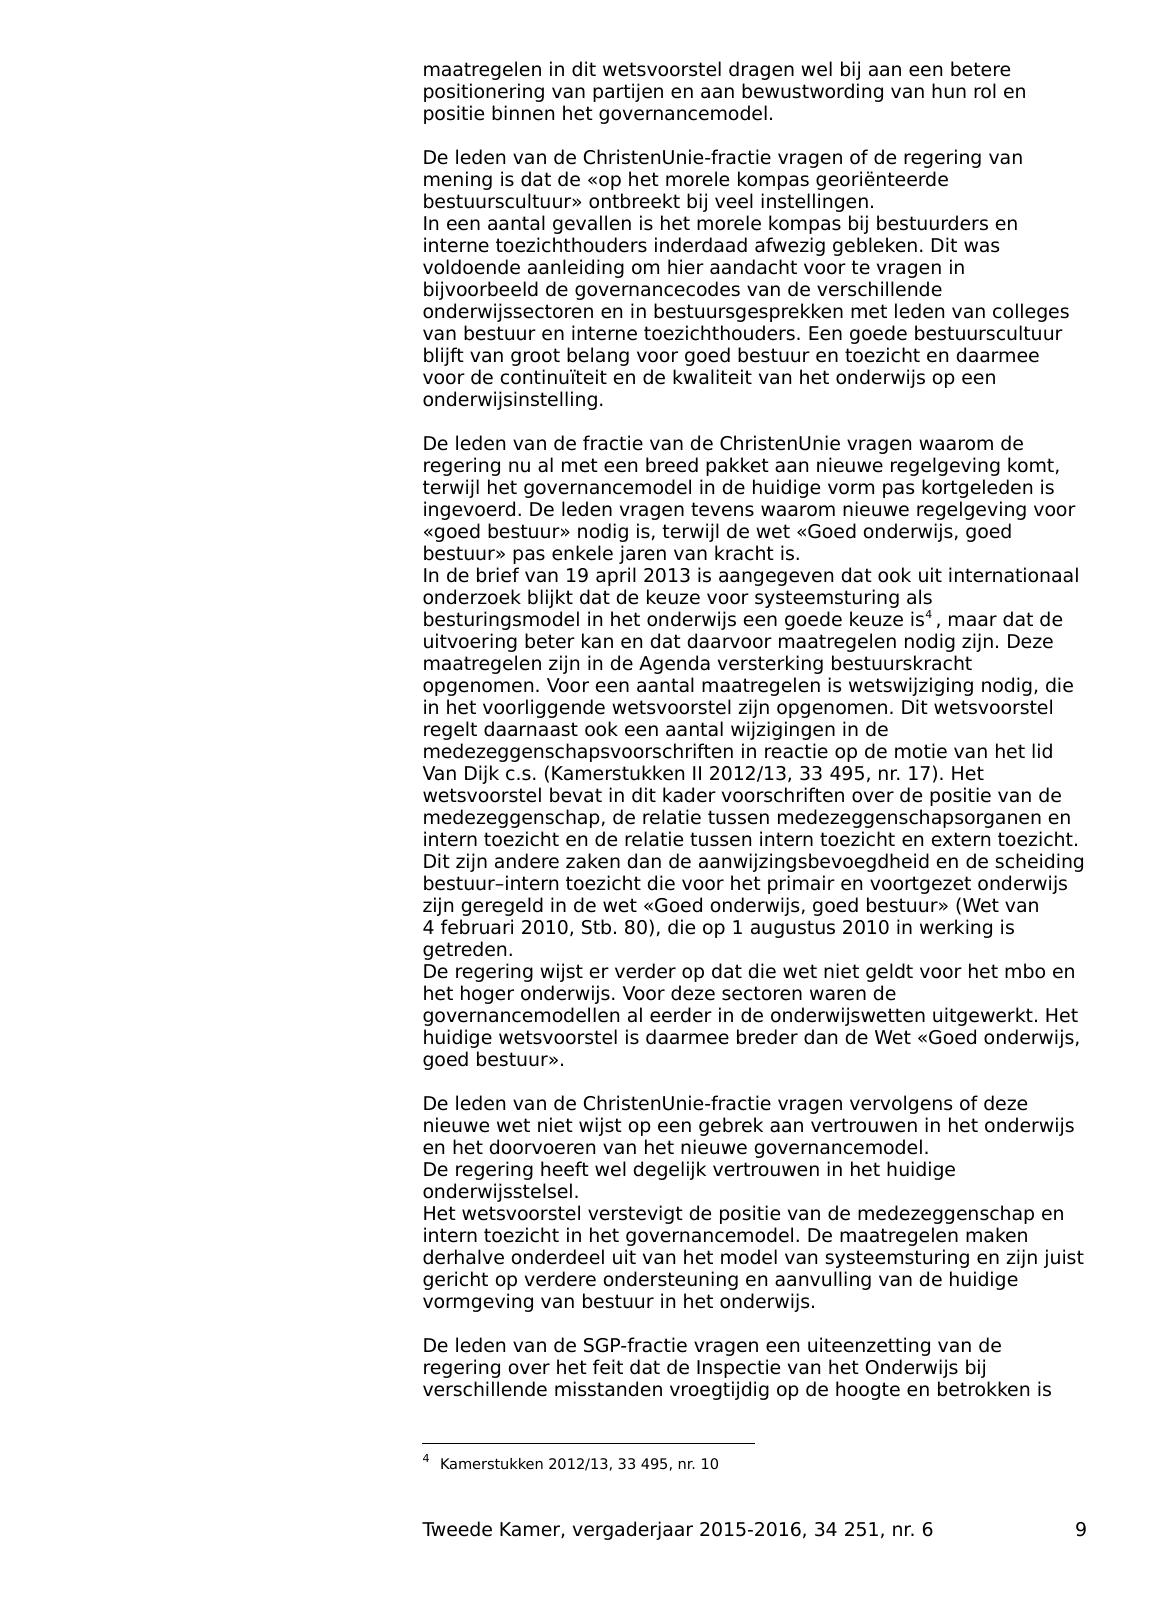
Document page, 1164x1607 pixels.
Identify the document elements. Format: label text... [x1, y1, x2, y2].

text Kamerstukken 2012/13, 33 495, nr. 10 [422, 1452, 1087, 1474]
text maatregelen in dit wetsvoorstel dragen wel bij aan een betere positionering van partijen en aan bewustwording van hun rol en positie binnen het governancemodel. [422, 59, 1087, 125]
text De leden van de SGP-fractie vragen een uiteenzetting van de regering over het feit dat de Inspectie van het Onderwijs bij verschillende misstanden vroegtijdig op de hoogte en betrokken is [422, 1335, 1087, 1401]
text De regering wijst er verder op dat die wet niet geldt voor het mbo en het hoger onderwijs. Voor deze sectoren waren de governancemodellen al eerder in de onderwijswetten uitgewerkt. Het huidige wetsvoorstel is daarmee breder dan de Wet «Goed onderwijs, goed bestuur». [422, 961, 1087, 1071]
text Het wetsvoorstel verstevigt de positie van de medezeggenschap en intern toezicht in het governancemodel. De maatregelen maken derhalve onderdeel uit van het model van systeemsturing en zijn juist gericht op verdere ondersteuning en aanvulling van de huidige vormgeving van bestuur in het onderwijs. [422, 1203, 1087, 1312]
text In een aantal gevallen is het morele kompas bij bestuurders en interne toezichthouders inderdaad afwezig gebleken. Dit was voldoende aanleiding om hier aandacht voor te vragen in bijvoorbeeld de governancecodes van de verschillende onderwijssectoren en in bestuursgesprekken met leden van colleges van bestuur en interne toezichthouders. Een goede bestuurscultuur blijft van groot belang voor goed bestuur en toezicht en daarmee voor de continuïteit en de kwaliteit van het onderwijs op een onderwijsinstelling. [422, 213, 1087, 411]
text In de brief van 19 april 2013 is aangegeven dat ook uit internationaal onderzoek blijkt dat de keuze voor systeemsturing als besturingsmodel in het onderwijs een goede keuze is, maar dat de uitvoering beter kan en dat daarvoor maatregelen nodig zijn. Deze maatregelen zijn in de Agenda versterking bestuurskracht opgenomen. Voor een aantal maatregelen is wetswijziging nodig, die in het voorliggende wetsvoorstel zijn opgenomen. Dit wetsvoorstel regelt daarnaast ook een aantal wijzigingen in de medezeggenschapsvoorschriften in reactie op de motie van het lid Van Dijk c.s. (Kamerstukken II 2012/13, 33 495, nr. 17). Het wetsvoorstel bevat in dit kader voorschriften over de positie van de medezeggenschap, de relatie tussen medezeggenschapsorganen en intern toezicht en de relatie tussen intern toezicht en extern toezicht. Dit zijn andere zaken dan de aanwijzingsbevoegdheid en de scheiding bestuur–intern toezicht die voor het primair en voortgezet onderwijs zijn geregeld in de wet «Goed onderwijs, goed bestuur» (Wet van 4 februari 2010, Stb. 80), die op 1 augustus 2010 in werking is getreden. [422, 565, 1087, 961]
text De leden van de ChristenUnie-fractie vragen of de regering van mening is dat de «op het morele kompas georiënteerde bestuurscultuur» ontbreekt bij veel instellingen. [422, 147, 1087, 213]
text De regering heeft wel degelijk vertrouwen in het huidige onderwijsstelsel. [422, 1159, 1087, 1203]
text De leden van de ChristenUnie-fractie vragen vervolgens of deze nieuwe wet niet wijst op een gebrek aan vertrouwen in het onderwijs en het doorvoeren van het nieuwe governancemodel. [422, 1093, 1087, 1159]
text De leden van de fractie van de ChristenUnie vragen waarom de regering nu al met een breed pakket aan nieuwe regelgeving komt, terwijl het governancemodel in de huidige vorm pas kortgeleden is ingevoerd. De leden vragen tevens waarom nieuwe regelgeving voor «goed bestuur» nodig is, terwijl de wet «Goed onderwijs, goed bestuur» pas enkele jaren van kracht is. [422, 433, 1087, 565]
